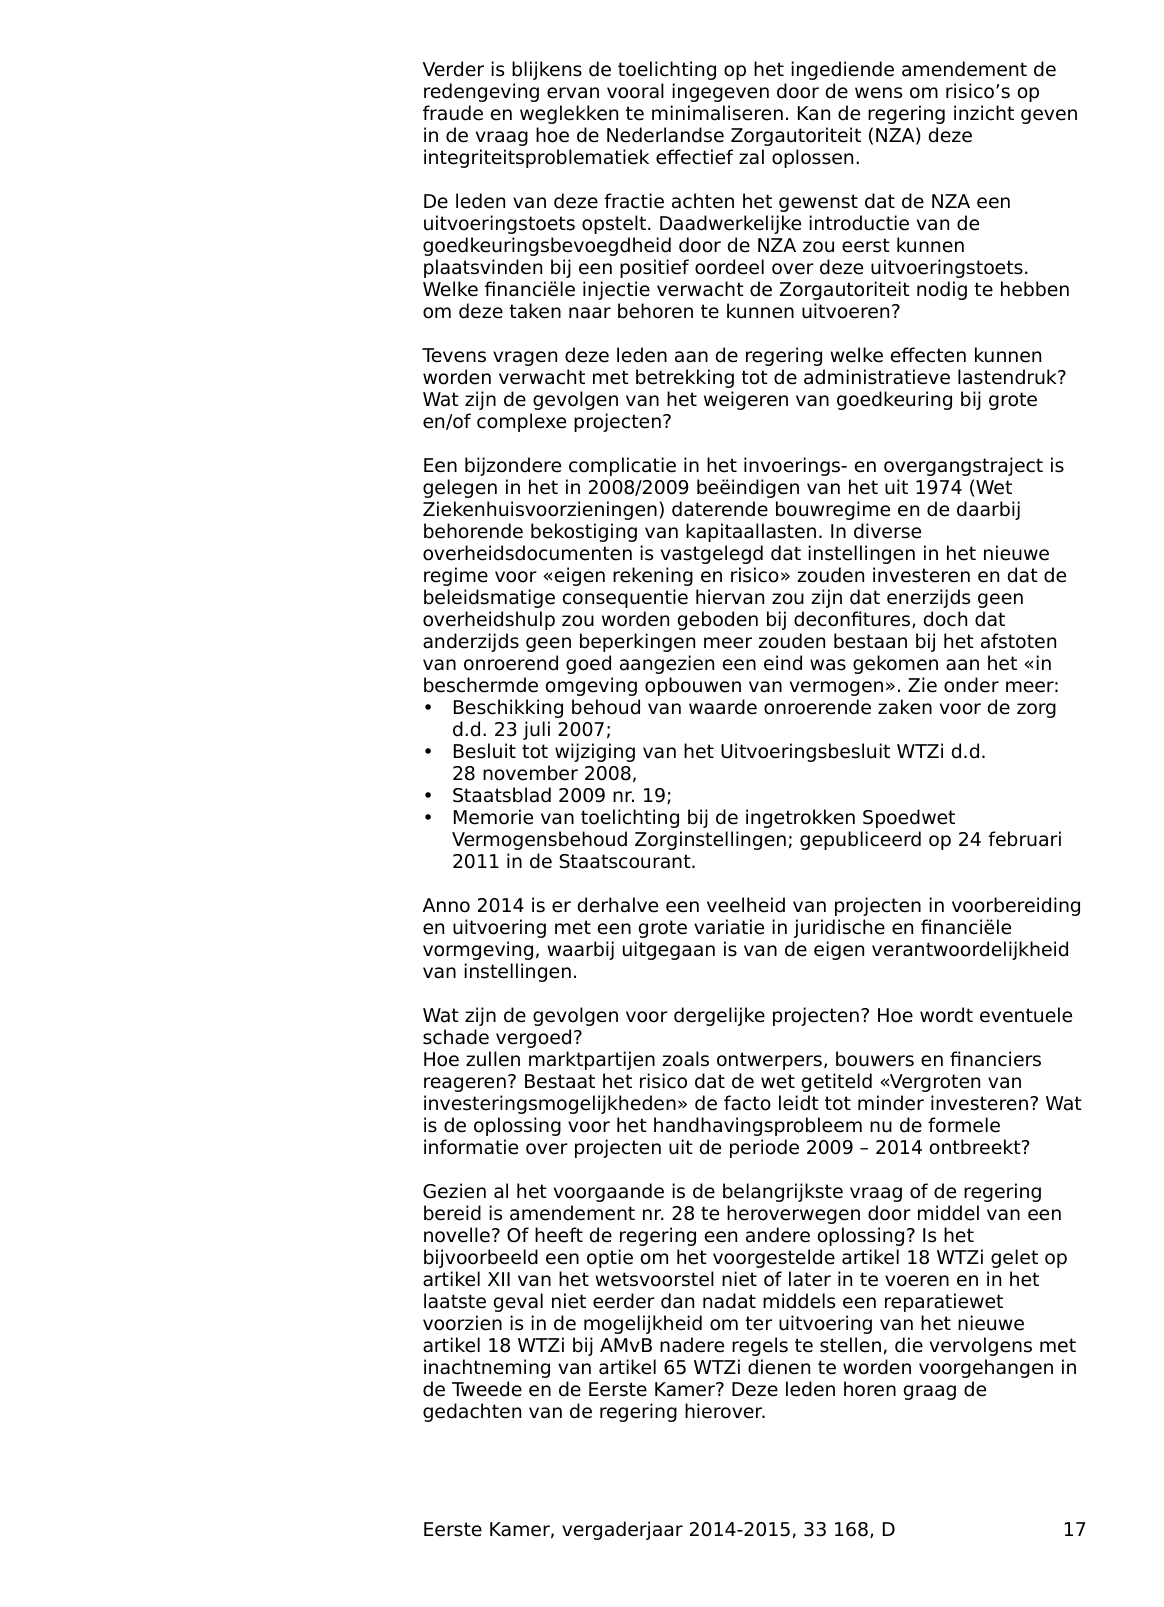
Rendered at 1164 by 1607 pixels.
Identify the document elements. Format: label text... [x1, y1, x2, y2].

text Verder is blijkens de toelichting op het ingediende amendement de redengeving ervan vooral ingegeven door de wens om risico’s op fraude en weglekken te minimaliseren. Kan de regering inzicht geven in de vraag hoe de Nederlandse Zorgautoriteit (NZA) deze integriteitsproblematiek effectief zal oplossen. [422, 59, 1087, 169]
text Wat zijn de gevolgen voor dergelijke projecten? Hoe wordt eventuele schade vergoed? [422, 1005, 1087, 1049]
text Een bijzondere complicatie in het invoerings- en overgangstraject is gelegen in het in 2008/2009 beëindigen van het uit 1974 (Wet Ziekenhuisvoorzieningen) daterende bouwregime en de daarbij behorende bekostiging van kapitaallasten. In diverse overheidsdocumenten is vastgelegd dat instellingen in het nieuwe regime voor «eigen rekening en risico» zouden investeren en dat de beleidsmatige consequentie hiervan zou zijn dat enerzijds geen overheidshulp zou worden geboden bij deconfitures, doch dat anderzijds geen beperkingen meer zouden bestaan bij het afstoten van onroerend goed aangezien een eind was gekomen aan het «in beschermde omgeving opbouwen van vermogen». Zie onder meer: [422, 455, 1087, 697]
text De leden van deze fractie achten het gewenst dat de NZA een uitvoeringstoets opstelt. Daadwerkelijke introductie van de goedkeuringsbevoegdheid door de NZA zou eerst kunnen plaatsvinden bij een positief oordeel over deze uitvoeringstoets. Welke financiële injectie verwacht de Zorgautoriteit nodig te hebben om deze taken naar behoren te kunnen uitvoeren? [422, 191, 1087, 323]
text • Staatsblad 2009 nr. 19; [422, 785, 1087, 807]
text Anno 2014 is er derhalve een veelheid van projecten in voorbereiding en uitvoering met een grote variatie in juridische en financiële vormgeving, waarbij uitgegaan is van de eigen verantwoordelijkheid van instellingen. [422, 895, 1087, 983]
text • Memorie van toelichting bij de ingetrokken Spoedwet Vermogensbehoud Zorginstellingen; gepubliceerd op 24 februari 2011 in de Staatscourant. [422, 807, 1087, 873]
text • Beschikking behoud van waarde onroerende zaken voor de zorg d.d. 23 juli 2007; [422, 697, 1087, 741]
text • Besluit tot wijziging van het Uitvoeringsbesluit WTZi d.d. 28 november 2008, [422, 741, 1087, 785]
text Tevens vragen deze leden aan de regering welke effecten kunnen worden verwacht met betrekking tot de administratieve lastendruk? Wat zijn de gevolgen van het weigeren van goedkeuring bij grote en/of complexe projecten? [422, 345, 1087, 433]
text Gezien al het voorgaande is de belangrijkste vraag of de regering bereid is amendement nr. 28 te heroverwegen door middel van een novelle? Of heeft de regering een andere oplossing? Is het bijvoorbeeld een optie om het voorgestelde artikel 18 WTZi gelet op artikel XII van het wetsvoorstel niet of later in te voeren en in het laatste geval niet eerder dan nadat middels een reparatiewet voorzien is in de mogelijkheid om ter uitvoering van het nieuwe artikel 18 WTZi bij AMvB nadere regels te stellen, die vervolgens met inachtneming van artikel 65 WTZi dienen te worden voorgehangen in de Tweede en de Eerste Kamer? Deze leden horen graag de gedachten van de regering hierover. [422, 1181, 1087, 1423]
text Hoe zullen marktpartijen zoals ontwerpers, bouwers en financiers reageren? Bestaat het risico dat de wet getiteld «Vergroten van investeringsmogelijkheden» de facto leidt tot minder investeren? Wat is de oplossing voor het handhavingsprobleem nu de formele informatie over projecten uit de periode 2009 – 2014 ontbreekt? [422, 1049, 1087, 1159]
